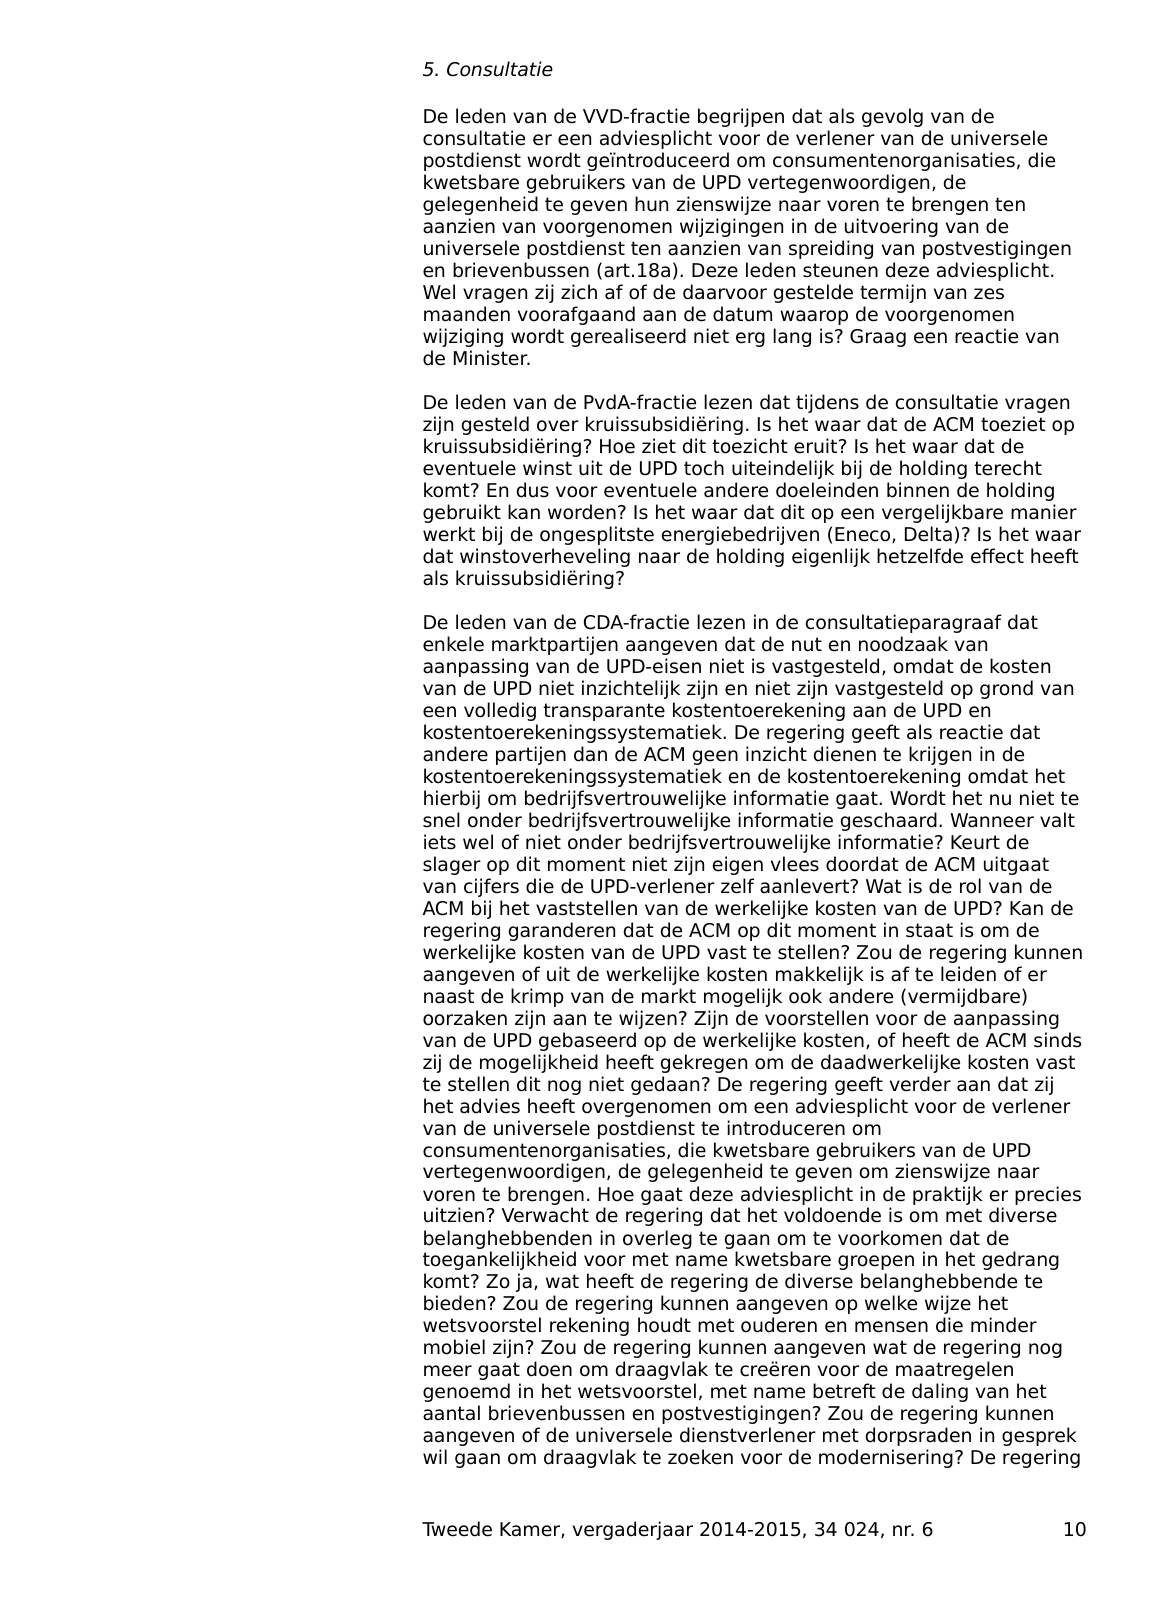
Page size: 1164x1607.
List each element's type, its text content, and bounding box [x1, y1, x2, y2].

text De leden van de VVD-fractie begrijpen dat als gevolg van de consultatie er een adviesplicht voor de verlener van de universele postdienst wordt geïntroduceerd om consumentenorganisaties, die kwetsbare gebruikers van de UPD vertegenwoordigen, de gelegenheid te geven hun zienswijze naar voren te brengen ten aanzien van voorgenomen wijzigingen in de uitvoering van de universele postdienst ten aanzien van spreiding van postvestigingen en brievenbussen (art.18a). Deze leden steunen deze adviesplicht. Wel vragen zij zich af of de daarvoor gestelde termijn van zes maanden voorafgaand aan de datum waarop de voorgenomen wijziging wordt gerealiseerd niet erg lang is? Graag een reactie van de Minister. [422, 106, 1087, 370]
text De leden van de PvdA-fractie lezen dat tijdens de consultatie vragen zijn gesteld over kruissubsidiëring. Is het waar dat de ACM toeziet op kruissubsidiëring? Hoe ziet dit toezicht eruit? Is het waar dat de eventuele winst uit de UPD toch uiteindelijk bij de holding terecht komt? En dus voor eventuele andere doeleinden binnen de holding gebruikt kan worden? Is het waar dat dit op een vergelijkbare manier werkt bij de ongesplitste energiebedrijven (Eneco, Delta)? Is het waar dat winstoverheveling naar de holding eigenlijk hetzelfde effect heeft als kruissubsidiëring? [422, 392, 1087, 590]
text De leden van de CDA-fractie lezen in de consultatieparagraaf dat enkele marktpartijen aangeven dat de nut en noodzaak van aanpassing van de UPD-eisen niet is vastgesteld, omdat de kosten van de UPD niet inzichtelijk zijn en niet zijn vastgesteld op grond van een volledig transparante kostentoerekening aan de UPD en kostentoerekeningssystematiek. De regering geeft als reactie dat andere partijen dan de ACM geen inzicht dienen te krijgen in de kostentoerekeningssystematiek en de kostentoerekening omdat het hierbij om bedrijfsvertrouwelijke informatie gaat. Wordt het nu niet te snel onder bedrijfsvertrouwelijke informatie geschaard. Wanneer valt iets wel of niet onder bedrijfsvertrouwelijke informatie? Keurt de slager op dit moment niet zijn eigen vlees doordat de ACM uitgaat van cijfers die de UPD-verlener zelf aanlevert? Wat is de rol van de ACM bij het vaststellen van de werkelijke kosten van de UPD? Kan de regering garanderen dat de ACM op dit moment in staat is om de werkelijke kosten van de UPD vast te stellen? Zou de regering kunnen aangeven of uit de werkelijke kosten makkelijk is af te leiden of er naast de krimp van de markt mogelijk ook andere (vermijdbare) oorzaken zijn aan te wijzen? Zijn de voorstellen voor de aanpassing van de UPD gebaseerd op de werkelijke kosten, of heeft de ACM sinds zij de mogelijkheid heeft gekregen om de daadwerkelijke kosten vast te stellen dit nog niet gedaan? De regering geeft verder aan dat zij het advies heeft overgenomen om een adviesplicht voor de verlener van de universele postdienst te introduceren om consumentenorganisaties, die kwetsbare gebruikers van de UPD vertegenwoordigen, de gelegenheid te geven om zienswijze naar voren te brengen. Hoe gaat deze adviesplicht in de praktijk er precies uitzien? Verwacht de regering dat het voldoende is om met diverse belanghebbenden in overleg te gaan om te voorkomen dat de toegankelijkheid voor met name kwetsbare groepen in het gedrang komt? Zo ja, wat heeft de regering de diverse belanghebbende te bieden? Zou de regering kunnen aangeven op welke wijze het wetsvoorstel rekening houdt met ouderen en mensen die minder mobiel zijn? Zou de regering kunnen aangeven wat de regering nog meer gaat doen om draagvlak te creëren voor de maatregelen genoemd in het wetsvoorstel, met name betreft de daling van het aantal brievenbussen en postvestigingen? Zou de regering kunnen aangeven of de universele dienstverlener met dorpsraden in gesprek wil gaan om draagvlak te zoeken voor de modernisering? De regering [422, 612, 1087, 1469]
subtitle 5. Consultatie [422, 59, 1087, 81]
